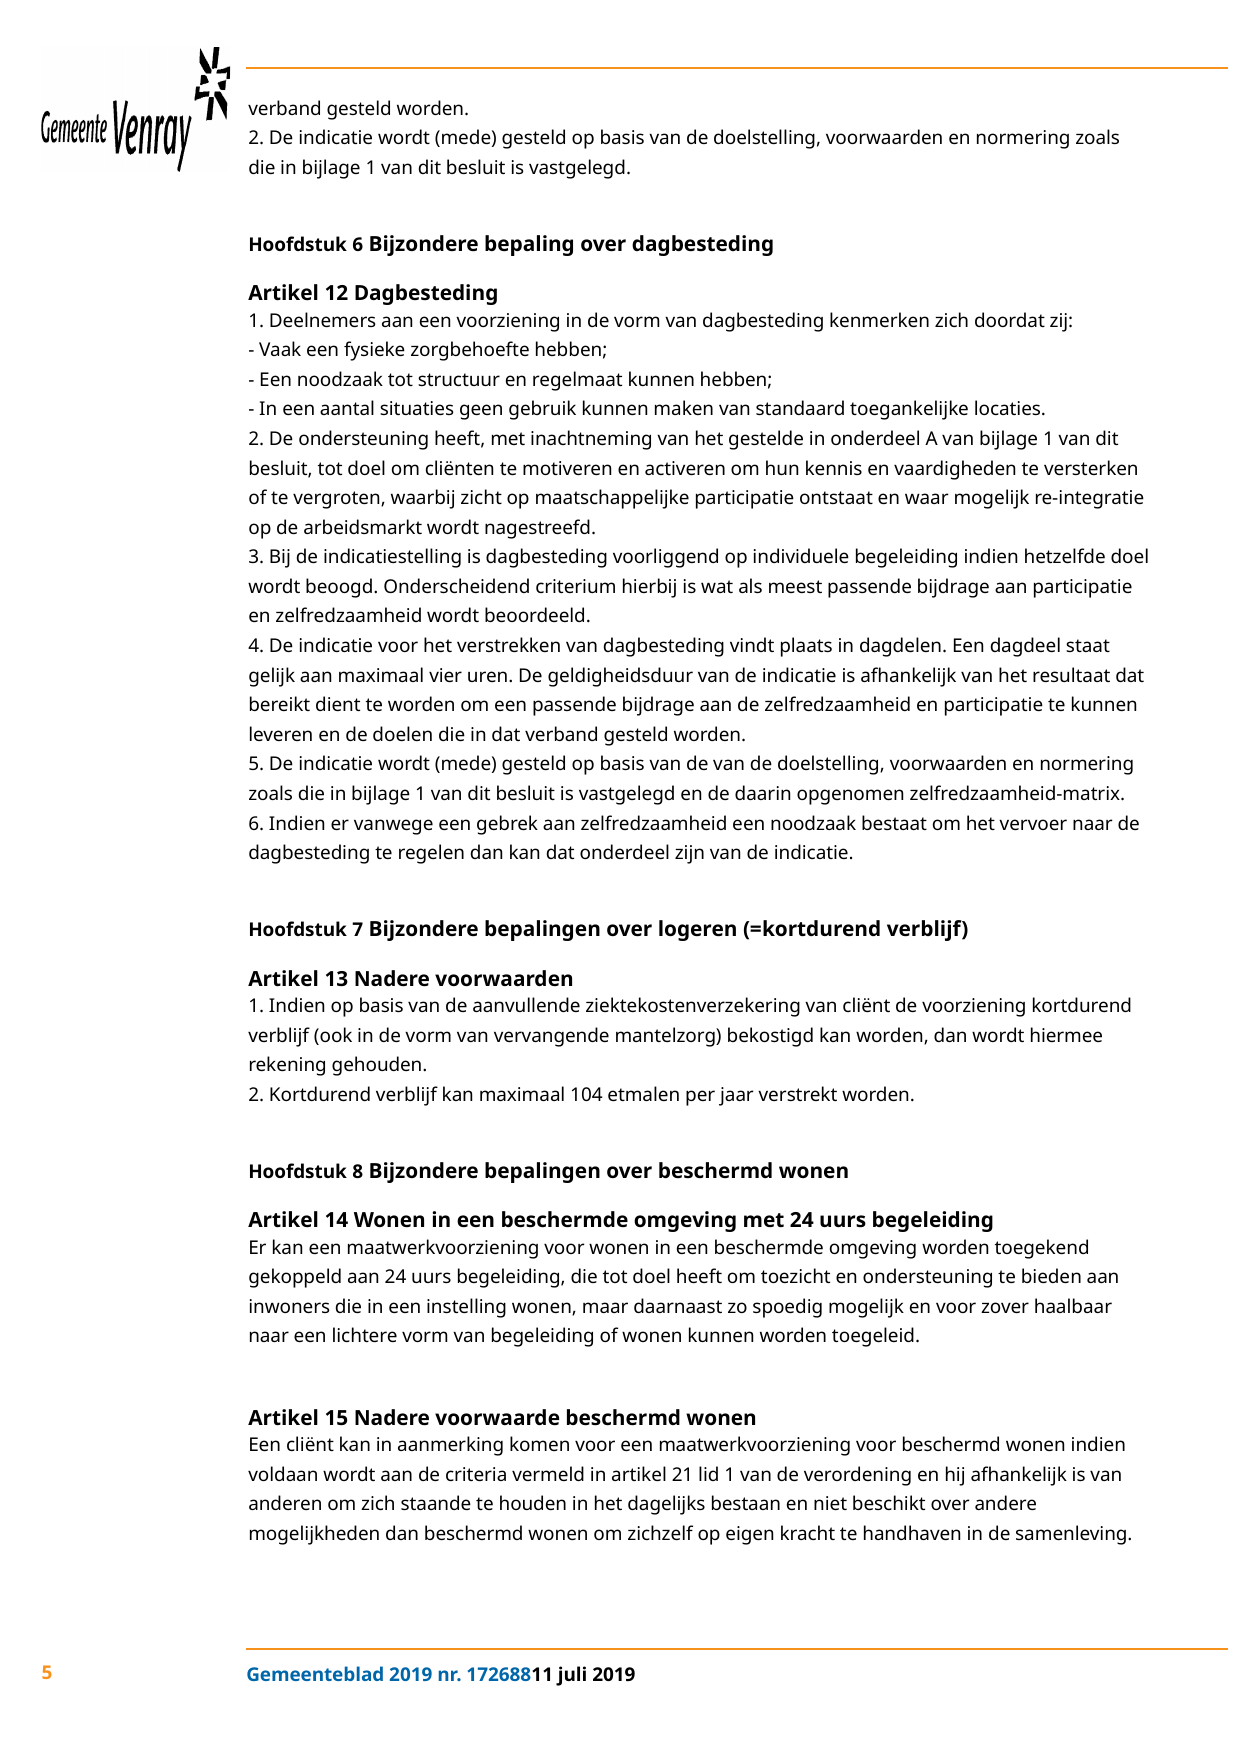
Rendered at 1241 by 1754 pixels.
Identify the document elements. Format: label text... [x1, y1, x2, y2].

text Artikel 14 Wonen in een beschermde omgeving met 24 uurs begeleiding [248, 1206, 1152, 1234]
text - Vaak een fysieke zorgbehoefte hebben; [248, 336, 1152, 362]
text 5. De indicatie wordt (mede) gesteld op basis van de van de doelstelling, voorwaarden en normering zoals die in bijlage 1 van dit besluit is vastgelegd en de daarin opgenomen zelfredzaamheid-matrix. [248, 751, 1152, 806]
text 2. De ondersteuning heeft, met inachtneming van het gestelde in onderdeel A van bijlage 1 van dit besluit, tot doel om cliënten te motiveren en activeren om hun kennis en vaardigheden te versterken of te vergroten, waarbij zicht op maatschappelijke participatie ontstaat en waar mogelijk re-integratie op de arbeidsmarkt wordt nagestreefd. [248, 425, 1152, 540]
text - Een noodzaak tot structuur en regelmaat kunnen hebben; [248, 366, 1152, 392]
text Hoofdstuk 7 Bijzondere bepalingen over logeren (=kortdurend verblijf) [248, 914, 1152, 943]
text Artikel 15 Nadere voorwaarde beschermd wonen [248, 1403, 1152, 1431]
text verband gesteld worden. [248, 95, 1152, 121]
text - In een aantal situaties geen gebruik kunnen maken van standaard toegankelijke locaties. [248, 396, 1152, 421]
text 1. Deelnemers aan een voorziening in de vorm van dagbesteding kenmerken zich doordat zij: [248, 307, 1152, 333]
text Hoofdstuk 8 Bijzondere bepalingen over beschermd wonen [248, 1156, 1152, 1185]
text Een cliënt kan in aanmerking komen voor een maatwerkvoorziening voor beschermd wonen indien voldaan wordt aan de criteria vermeld in artikel 21 lid 1 van de verordening en hij afhankelijk is van anderen om zich staande te houden in het dagelijks bestaan en niet beschikt over andere mogelijkheden dan beschermd wonen om zichzelf op eigen kracht te handhaven in de samenleving. [248, 1431, 1152, 1546]
text Artikel 12 Dagbesteding [248, 278, 1152, 307]
text 4. De indicatie voor het verstrekken van dagbesteding vindt plaats in dagdelen. Een dagdeel staat gelijk aan maximaal vier uren. De geldigheidsduur van de indicatie is afhankelijk van het resultaat dat bereikt dient te worden om een passende bijdrage aan de zelfredzaamheid en participatie te kunnen leveren en de doelen die in dat verband gesteld worden. [248, 632, 1152, 747]
picture [41, 47, 231, 172]
text Er kan een maatwerkvoorziening voor wonen in een beschermde omgeving worden toegekend gekoppeld aan 24 uurs begeleiding, die tot doel heeft om toezicht en ondersteuning te bieden aan inwoners die in een instelling wonen, maar daarnaast zo spoedig mogelijk en voor zover haalbaar naar een lichtere vorm van begeleiding of wonen kunnen worden toegeleid. [248, 1234, 1152, 1348]
text Hoofdstuk 6 Bijzondere bepaling over dagbesteding [248, 229, 1152, 258]
text 3. Bij de indicatiestelling is dagbesteding voorliggend op individuele begeleiding indien hetzelfde doel wordt beoogd. Onderscheidend criterium hierbij is wat als meest passende bijdrage aan participatie en zelfredzaamheid wordt beoordeeld. [248, 543, 1152, 628]
text 6. Indien er vanwege een gebrek aan zelfredzaamheid een noodzaak bestaat om het vervoer naar de dagbesteding te regelen dan kan dat onderdeel zijn van de indicatie. [248, 810, 1152, 865]
text 2. Kortdurend verblijf kan maximaal 104 etmalen per jaar verstrekt worden. [248, 1081, 1152, 1107]
text 1. Indien op basis van de aanvullende ziektekostenverzekering van cliënt de voorziening kortdurend verblijf (ook in de vorm van vervangende mantelzorg) bekostigd kan worden, dan wordt hiermee rekening gehouden. [248, 992, 1152, 1077]
text 2. De indicatie wordt (mede) gesteld op basis van de doelstelling, voorwaarden en normering zoals die in bijlage 1 van dit besluit is vastgelegd. [248, 124, 1152, 180]
text Artikel 13 Nadere voorwaarden [248, 964, 1152, 992]
